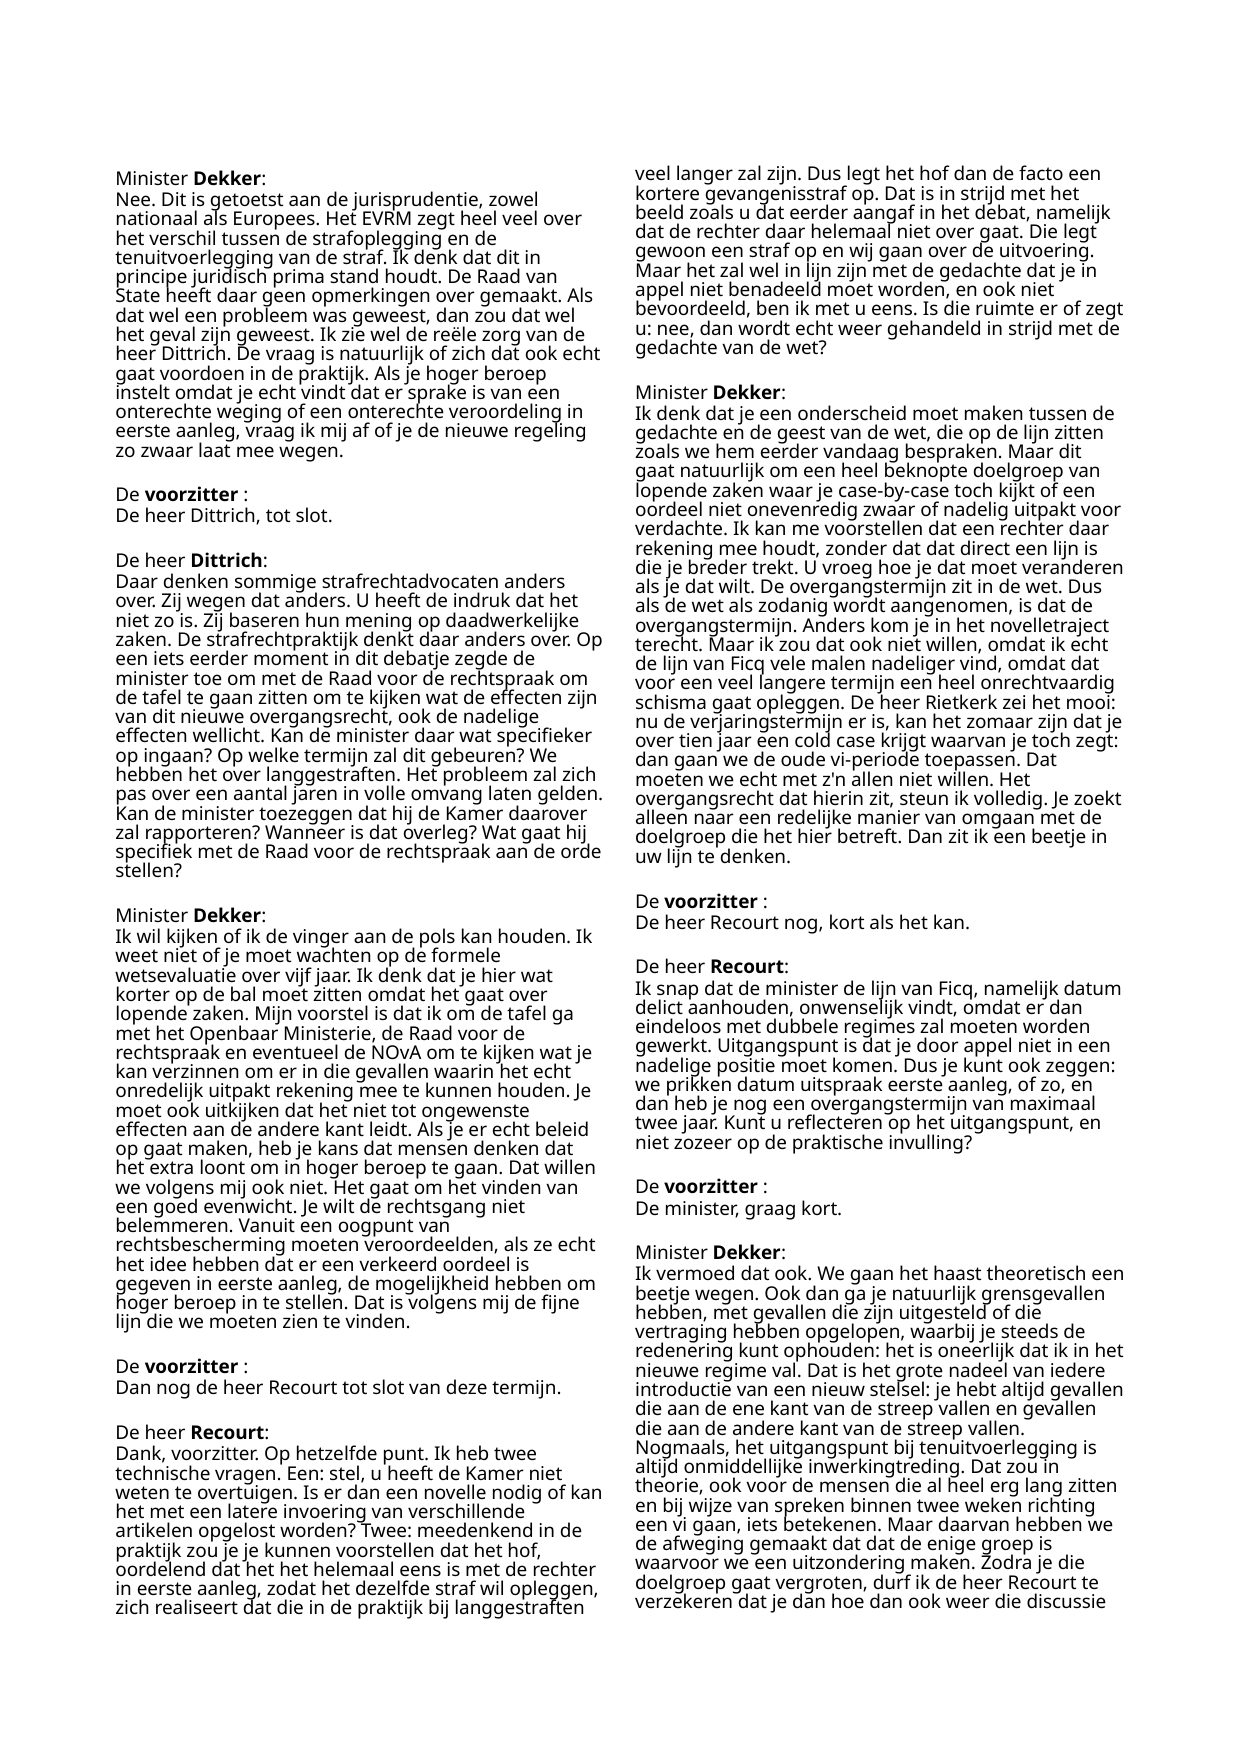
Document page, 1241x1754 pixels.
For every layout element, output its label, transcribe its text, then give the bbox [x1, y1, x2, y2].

text Minister Dekker: [635, 1239, 1125, 1265]
text De minister, graag kort. [635, 1199, 1125, 1219]
text De heer Dittrich: [115, 547, 605, 573]
text De heer Recourt: [635, 954, 1125, 979]
text Dank, voorzitter. Op hetzelfde punt. Ik heb twee technische vragen. Een: stel, u heeft de Kamer niet weten te overtuigen. Is er dan een novelle nodig of kan het met een latere invoering van verschillende artikelen opgelost worden? Twee: meedenkend in de praktijk zou je je kunnen voorstellen dat het hof, oordelend dat het het helemaal eens is met de rechter in eerste aanleg, zodat het dezelfde straf wil opleggen, zich realiseert dat die in de praktijk bij langgestraften [115, 1445, 605, 1619]
text Ik vermoed dat ook. We gaan het haast theoretisch een beetje wegen. Ook dan ga je natuurlijk grensgevallen hebben, met gevallen die zijn uitgesteld of die vertraging hebben opgelopen, waarbij je steeds de redenering kunt ophouden: het is oneerlijk dat ik in het nieuwe regime val. Dat is het grote nadeel van iedere introductie van een nieuw stelsel: je hebt altijd gevallen die aan de ene kant van de streep vallen en gevallen die aan de andere kant van de streep vallen. Nogmaals, het uitgangspunt bij tenuitvoerlegging is altijd onmiddellijke inwerkingtreding. Dat zou in theorie, ook voor de mensen die al heel erg lang zitten en bij wijze van spreken binnen twee weken richting een vi gaan, iets betekenen. Maar daarvan hebben we de afweging gemaakt dat dat de enige groep is waarvoor we een uitzondering maken. Zodra je die doelgroep gaat vergroten, durf ik de heer Recourt te verzekeren dat je dan hoe dan ook weer die discussie [635, 1265, 1125, 1612]
text Minister Dekker: [115, 902, 605, 928]
text De heer Dittrich, tot slot. [115, 507, 605, 527]
text Nee. Dit is getoetst aan de jurisprudentie, zowel nationaal als Europees. Het EVRM zegt heel veel over het verschil tussen de strafoplegging en de tenuitvoerlegging van de straf. Ik denk dat dit in principe juridisch prima stand houdt. De Raad van State heeft daar geen opmerkingen over gemaakt. Als dat wel een probleem was geweest, dan zou dat wel het geval zijn geweest. Ik zie wel de reële zorg van de heer Dittrich. De vraag is natuurlijk of zich dat ook echt gaat voordoen in de praktijk. Als je hoger beroep instelt omdat je echt vindt dat er sprake is van een onterechte weging of een onterechte veroordeling in eerste aanleg, vraag ik mij af of je de nieuwe regeling zo zwaar laat mee wegen. [115, 191, 605, 461]
text Daar denken sommige strafrechtadvocaten anders over. Zij wegen dat anders. U heeft de indruk dat het niet zo is. Zij baseren hun mening op daadwerkelijke zaken. De strafrechtpraktijk denkt daar anders over. Op een iets eerder moment in dit debatje zegde de minister toe om met de Raad voor de rechtspraak om de tafel te gaan zitten om te kijken wat de effecten zijn van dit nieuwe overgangsrecht, ook de nadelige effecten wellicht. Kan de minister daar wat specifieker op ingaan? Op welke termijn zal dit gebeuren? We hebben het over langgestraften. Het probleem zal zich pas over een aantal jaren in volle omvang laten gelden. Kan de minister toezeggen dat hij de Kamer daarover zal rapporteren? Wanneer is dat overleg? Wat gaat hij specifiek met de Raad voor de rechtspraak aan de orde stellen? [115, 573, 605, 882]
text De voorzitter : [635, 888, 1125, 914]
text De voorzitter : [115, 1354, 605, 1379]
text De voorzitter : [635, 1174, 1125, 1199]
text De voorzitter : [115, 482, 605, 507]
text De heer Recourt: [115, 1419, 605, 1445]
text De heer Recourt nog, kort als het kan. [635, 914, 1125, 933]
text veel langer zal zijn. Dus legt het hof dan de facto een kortere gevangenisstraf op. Dat is in strijd met het beeld zoals u dat eerder aangaf in het debat, namelijk dat de rechter daar helemaal niet over gaat. Die legt gewoon een straf op en wij gaan over de uitvoering. Maar het zal wel in lijn zijn met de gedachte dat je in appel niet benadeeld moet worden, en ook niet bevoordeeld, ben ik met u eens. Is die ruimte er of zegt u: nee, dan wordt echt weer gehandeld in strijd met de gedachte van de wet? [635, 165, 1125, 358]
text Dan nog de heer Recourt tot slot van deze termijn. [115, 1379, 605, 1399]
text Minister Dekker: [115, 165, 605, 191]
text Ik wil kijken of ik de vinger aan de pols kan houden. Ik weet niet of je moet wachten op de formele wetsevaluatie over vijf jaar. Ik denk dat je hier wat korter op de bal moet zitten omdat het gaat over lopende zaken. Mijn voorstel is dat ik om de tafel ga met het Openbaar Ministerie, de Raad voor de rechtspraak en eventueel de NOvA om te kijken wat je kan verzinnen om er in die gevallen waarin het echt onredelijk uitpakt rekening mee te kunnen houden. Je moet ook uitkijken dat het niet tot ongewenste effecten aan de andere kant leidt. Als je er echt beleid op gaat maken, heb je kans dat mensen denken dat het extra loont om in hoger beroep te gaan. Dat willen we volgens mij ook niet. Het gaat om het vinden van een goed evenwicht. Je wilt de rechtsgang niet belemmeren. Vanuit een oogpunt van rechtsbescherming moeten veroordeelden, als ze echt het idee hebben dat er een verkeerd oordeel is gegeven in eerste aanleg, de mogelijkheid hebben om hoger beroep in te stellen. Dat is volgens mij de fijne lijn die we moeten zien te vinden. [115, 928, 605, 1333]
text Ik snap dat de minister de lijn van Ficq, namelijk datum delict aanhouden, onwenselijk vindt, omdat er dan eindeloos met dubbele regimes zal moeten worden gewerkt. Uitgangspunt is dat je door appel niet in een nadelige positie moet komen. Dus je kunt ook zeggen: we prikken datum uitspraak eerste aanleg, of zo, en dan heb je nog een overgangstermijn van maximaal twee jaar. Kunt u reflecteren op het uitgangspunt, en niet zozeer op de praktische invulling? [635, 979, 1125, 1153]
text Ik denk dat je een onderscheid moet maken tussen de gedachte en de geest van de wet, die op de lijn zitten zoals we hem eerder vandaag bespraken. Maar dit gaat natuurlijk om een heel beknopte doelgroep van lopende zaken waar je case-by-case toch kijkt of een oordeel niet onevenredig zwaar of nadelig uitpakt voor verdachte. Ik kan me voorstellen dat een rechter daar rekening mee houdt, zonder dat dat direct een lijn is die je breder trekt. U vroeg hoe je dat moet veranderen als je dat wilt. De overgangstermijn zit in de wet. Dus als de wet als zodanig wordt aangenomen, is dat de overgangstermijn. Anders kom je in het novelletraject terecht. Maar ik zou dat ook niet willen, omdat ik echt de lijn van Ficq vele malen nadeliger vind, omdat dat voor een veel langere termijn een heel onrechtvaardig schisma gaat opleggen. De heer Rietkerk zei het mooi: nu de verjaringstermijn er is, kan het zomaar zijn dat je over tien jaar een cold case krijgt waarvan je toch zegt: dan gaan we de oude vi-periode toepassen. Dat moeten we echt met z'n allen niet willen. Het overgangsrecht dat hierin zit, steun ik volledig. Je zoekt alleen naar een redelijke manier van omgaan met de doelgroep die het hier betreft. Dan zit ik een beetje in uw lijn te denken. [635, 404, 1125, 867]
text Minister Dekker: [635, 379, 1125, 404]
